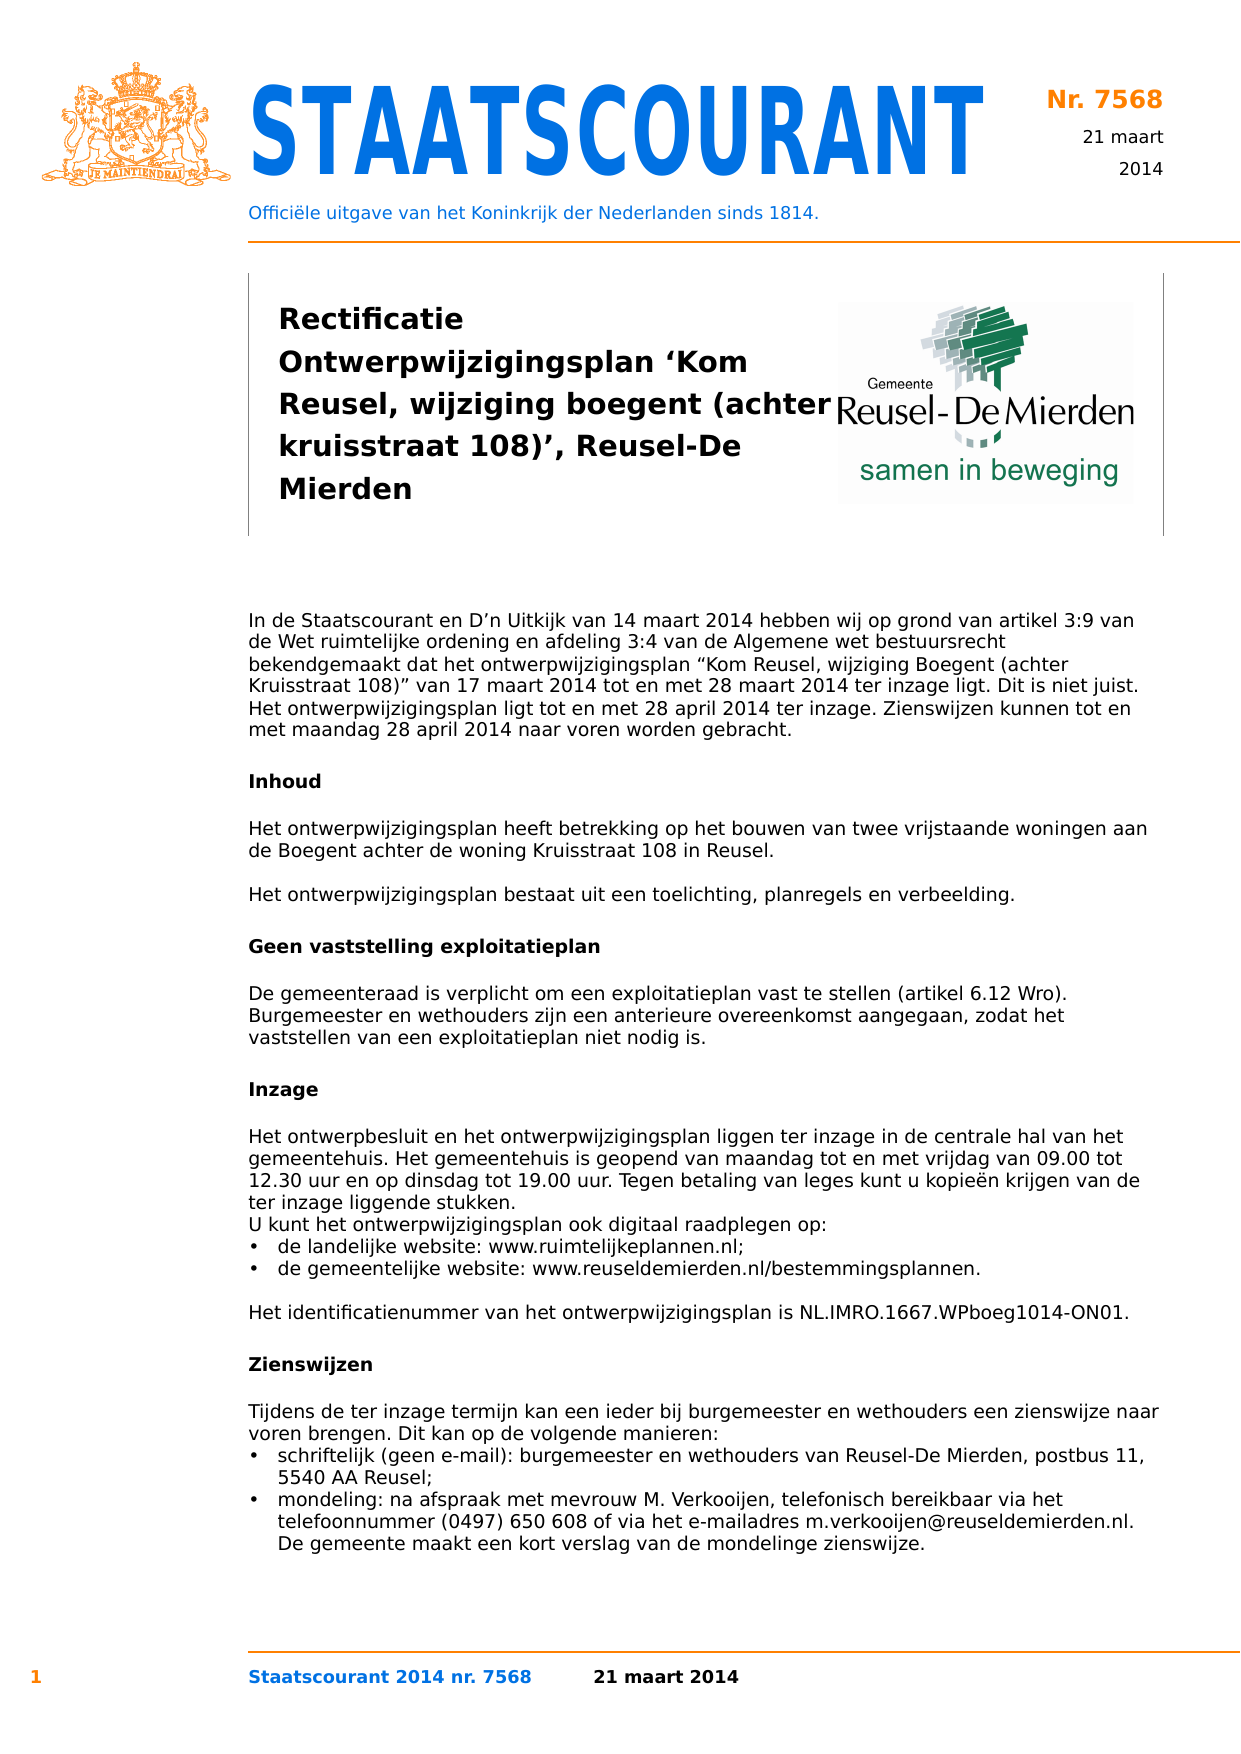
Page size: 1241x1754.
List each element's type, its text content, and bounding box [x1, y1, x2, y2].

picture [838, 302, 1134, 504]
text Het ontwerpbesluit en het ontwerpwijzigingsplan liggen ter inzage in de centrale hal van het gemeentehuis. Het gemeentehuis is geopend van maandag tot en met vrijdag van 09.00 tot 12.30 uur en op dinsdag tot 19.00 uur. Tegen betaling van leges kunt u kopieën krijgen van de ter inzage liggende stukken. [248, 1126, 1163, 1214]
text Het ontwerpwijzigingsplan heeft betrekking op het bouwen van twee vrijstaande woningen aan de Boegent achter de woning Kruisstraat 108 in Reusel. [248, 818, 1163, 862]
text U kunt het ontwerpwijzigingsplan ook digitaal raadplegen op: [248, 1214, 1163, 1236]
table_header [25, 62, 248, 241]
table_header STAATSCOURANT [248, 62, 998, 203]
text • schriftelijk (geen e-mail): burgemeester en wethouders van Reusel-De Mierden, postbus 11, 5540 AA Reusel; [248, 1445, 1163, 1489]
subtitle Zienswijzen [248, 1354, 1163, 1376]
subtitle Inhoud [248, 771, 1163, 793]
text • de gemeentelijke website: www.reuseldemierden.nl/bestemmingsplannen. [248, 1258, 1163, 1280]
subtitle Rectificatie Ontwerpwijzigingsplan ‘Kom Reusel, wijziging boegent (achter kruisstraat 108)’, Reusel-De Mierden [249, 273, 1163, 536]
subtitle Geen vaststelling exploitatieplan [248, 936, 1163, 958]
text • mondeling: na afspraak met mevrouw M. Verkooijen, telefonisch bereikbaar via het telefoonnummer (0497) 650 608 of via het e-mailadres m.verkooijen@reuseldemierden.nl. De gemeente maakt een kort verslag van de mondelinge zienswijze. [248, 1489, 1163, 1554]
subtitle Inzage [248, 1079, 1163, 1101]
text Het ontwerpwijzigingsplan bestaat uit een toelichting, planregels en verbeelding. [248, 884, 1163, 906]
picture [41, 62, 231, 186]
text De gemeenteraad is verplicht om een exploitatieplan vast te stellen (artikel 6.12 Wro). Burgemeester en wethouders zijn een anterieure overeenkomst aangegaan, zodat het vaststellen van een exploitatieplan niet nodig is. [248, 983, 1163, 1049]
text • de landelijke website: www.ruimtelijkeplannen.nl; [248, 1236, 1163, 1258]
table_cell 2014 [998, 153, 1240, 203]
table_cell Officiële uitgave van het Koninkrijk der Nederlanden sinds 1814. [248, 203, 1240, 241]
table_header Nr. 7568 [998, 62, 1240, 121]
table_cell 21 maart [998, 121, 1240, 153]
text Tijdens de ter inzage termijn kan een ieder bij burgemeester en wethouders een zienswijze naar voren brengen. Dit kan op de volgende manieren: [248, 1401, 1163, 1445]
text In de Staatscourant en D’n Uitkijk van 14 maart 2014 hebben wij op grond van artikel 3:9 van de Wet ruimtelijke ordening en afdeling 3:4 van de Algemene wet bestuursrecht bekendgemaakt dat het ontwerpwijzigingsplan “Kom Reusel, wijziging Boegent (achter Kruisstraat 108)” van 17 maart 2014 tot en met 28 maart 2014 ter inzage ligt. Dit is niet juist. Het ontwerpwijzigingsplan ligt tot en met 28 april 2014 ter inzage. Zienswijzen kunnen tot en met maandag 28 april 2014 naar voren worden gebracht. [248, 609, 1163, 741]
text Het identificatienummer van het ontwerpwijzigingsplan is NL.IMRO.1667.WPboeg1014-ON01. [248, 1302, 1163, 1324]
